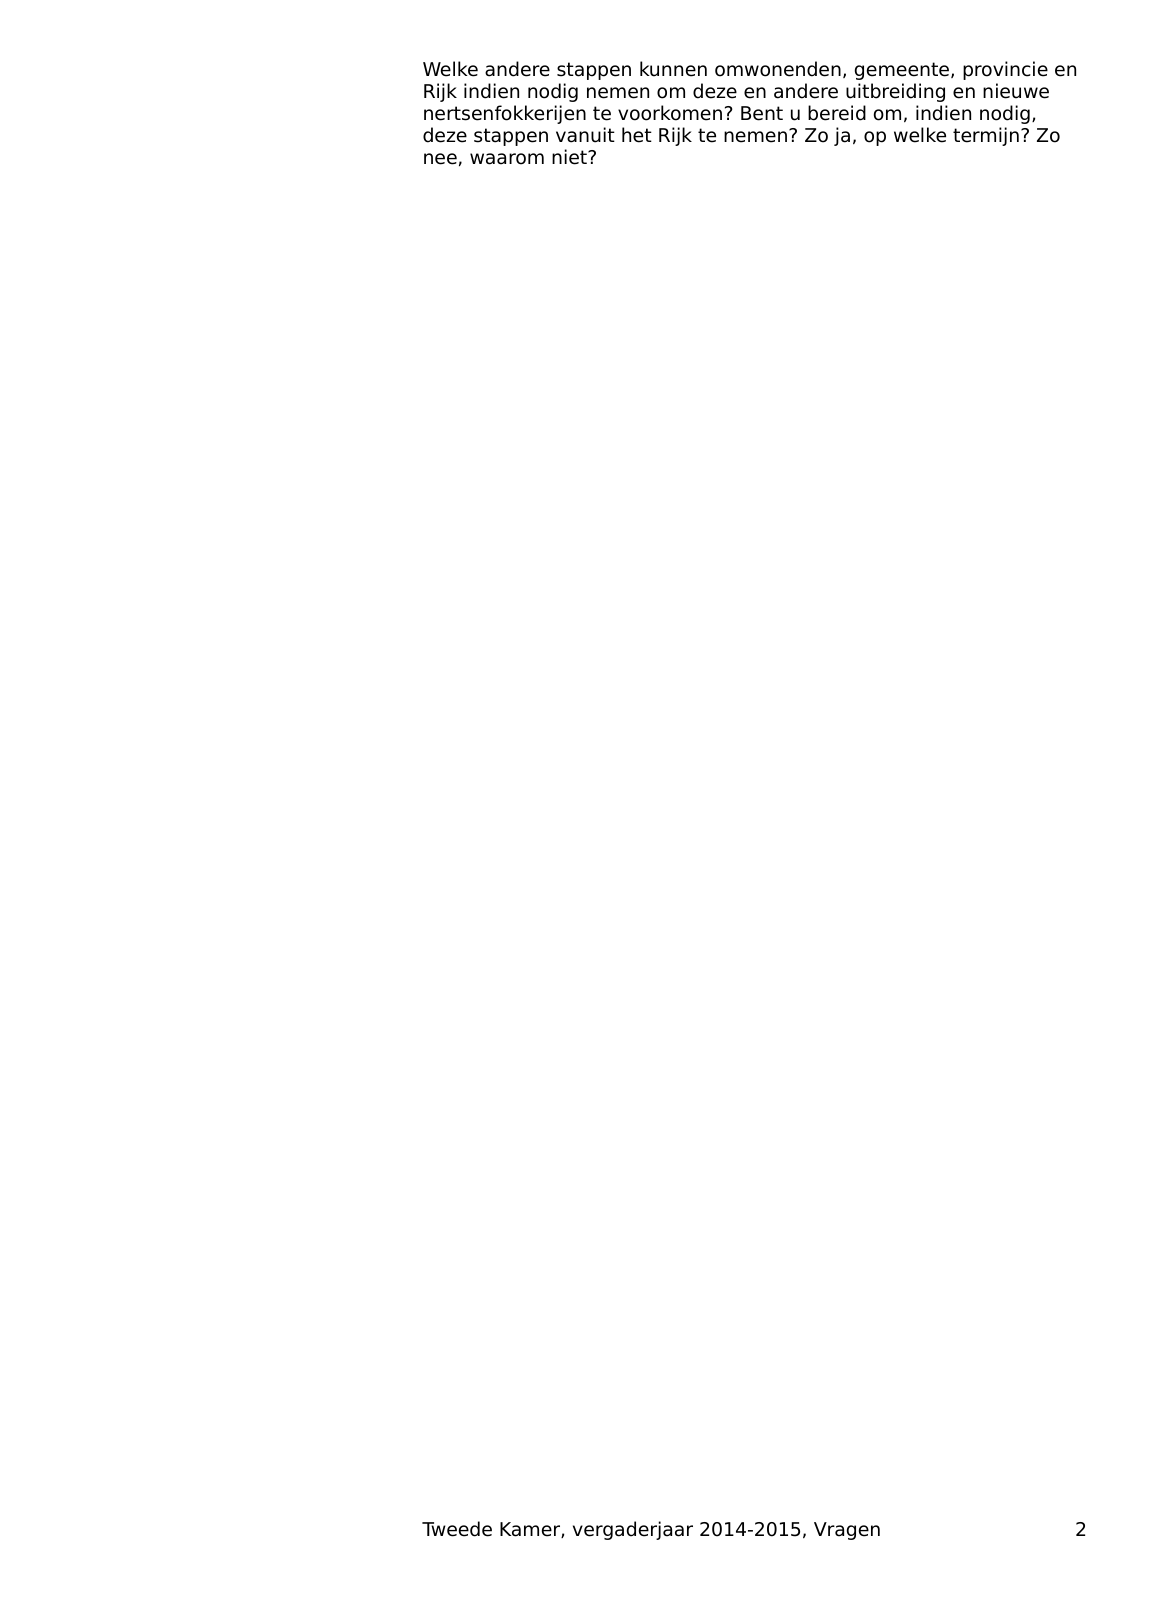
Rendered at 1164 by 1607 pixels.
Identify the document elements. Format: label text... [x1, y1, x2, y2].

text Welke andere stappen kunnen omwonenden, gemeente, provincie en Rijk indien nodig nemen om deze en andere uitbreiding en nieuwe nertsenfokkerijen te voorkomen? Bent u bereid om, indien nodig, deze stappen vanuit het Rijk te nemen? Zo ja, op welke termijn? Zo nee, waarom niet? [422, 59, 1087, 169]
